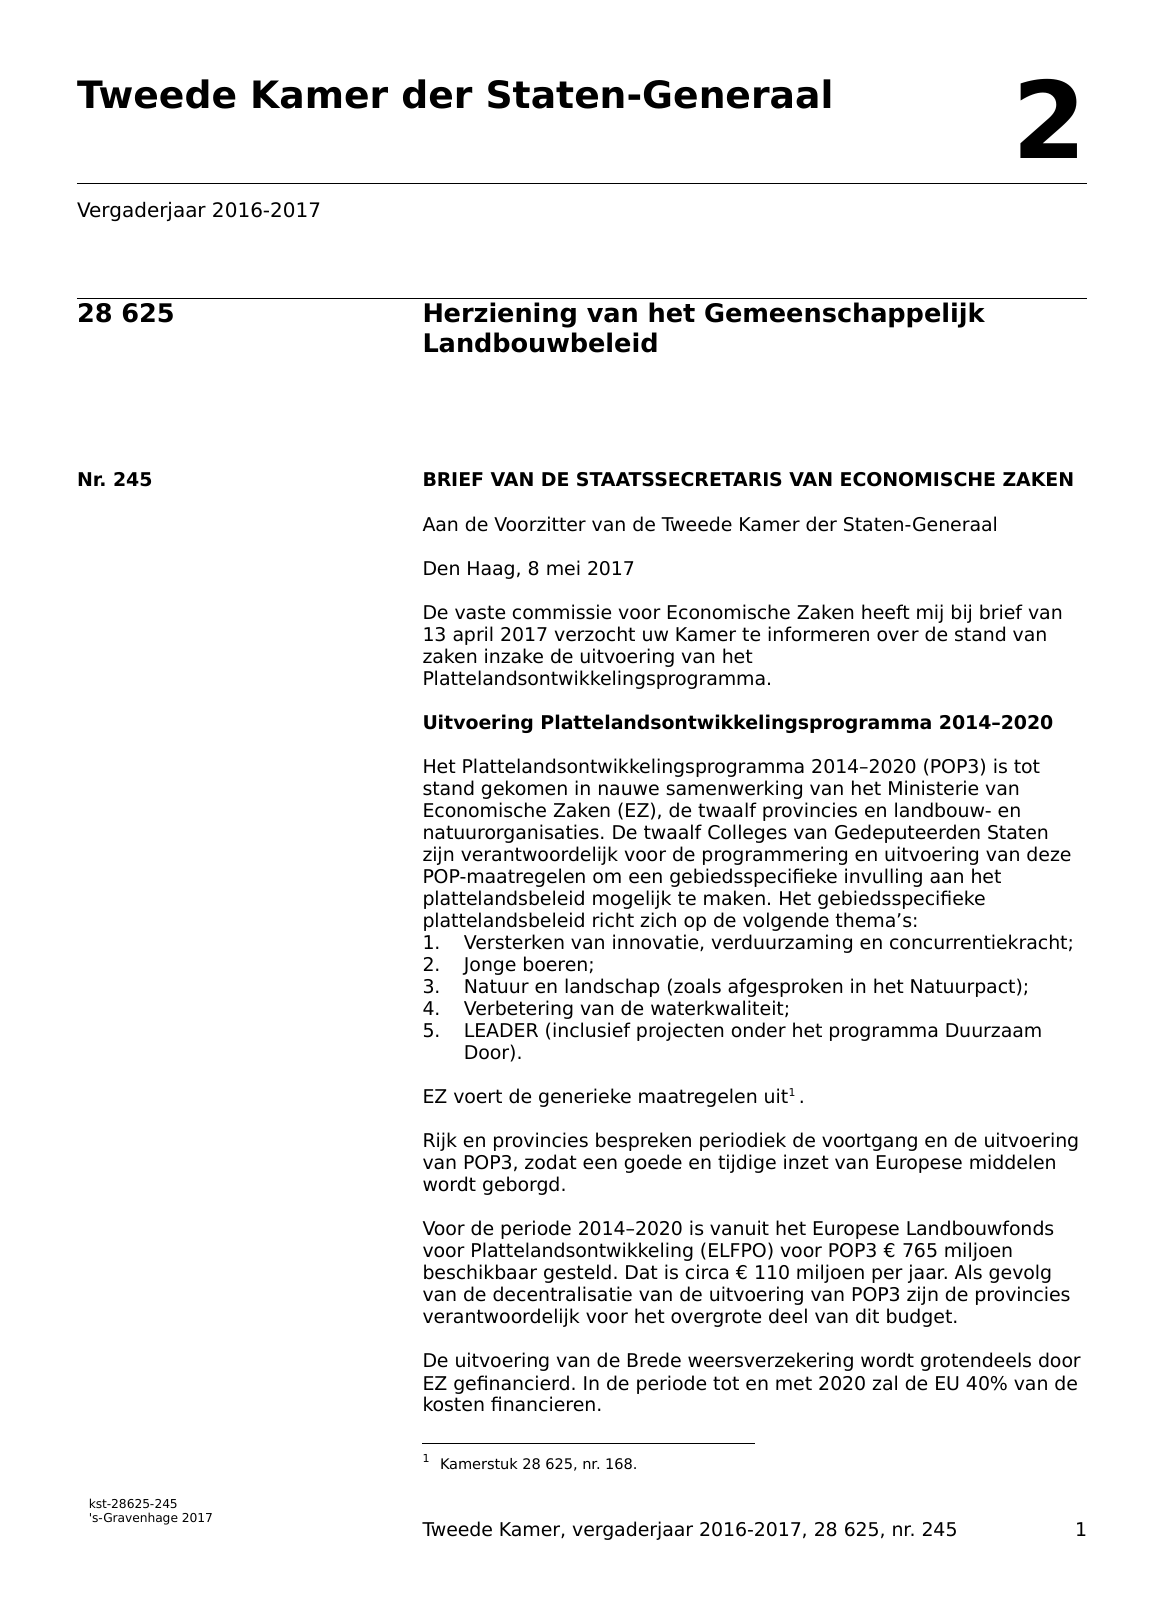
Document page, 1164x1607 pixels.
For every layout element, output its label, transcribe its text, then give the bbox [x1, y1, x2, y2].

subtitle 28 625 Herziening van het Gemeenschappelijk Landbouwbeleid [77, 299, 1087, 358]
text Kamerstuk 28 625, nr. 168. [422, 1452, 1087, 1474]
text 's-Gravenhage 2017 [88, 1511, 323, 1525]
text Het Plattelandsontwikkelingsprogramma 2014–2020 (POP3) is tot stand gekomen in nauwe samenwerking van het Ministerie van Economische Zaken (EZ), de twaalf provincies en landbouw- en natuurorganisaties. De twaalf Colleges van Gedeputeerden Staten zijn verantwoordelijk voor de programmering en uitvoering van deze POP-maatregelen om een gebiedsspecifieke invulling aan het plattelandsbeleid mogelijk te maken. Het gebiedsspecifieke plattelandsbeleid richt zich op de volgende thema’s: [422, 756, 1087, 932]
text 1. Versterken van innovatie, verduurzaming en concurrentiekracht; [422, 932, 1087, 954]
text Aan de Voorzitter van de Tweede Kamer der Staten-Generaal [422, 513, 1087, 536]
text De vaste commissie voor Economische Zaken heeft mij bij brief van 13 april 2017 verzocht uw Kamer te informeren over de stand van zaken inzake de uitvoering van het Plattelandsontwikkelingsprogramma. [422, 602, 1087, 690]
text Den Haag, 8 mei 2017 [422, 558, 1087, 580]
text 4. Verbetering van de waterkwaliteit; [422, 998, 1087, 1020]
text De uitvoering van de Brede weersverzekering wordt grotendeels door EZ gefinancierd. In de periode tot en met 2020 zal de EU 40% van de kosten financieren. [422, 1350, 1087, 1416]
table_header 2 [886, 59, 1087, 183]
table_header Tweede Kamer der Staten-Generaal [77, 59, 886, 183]
subtitle Nr. 245 BRIEF VAN DE STAATSSECRETARIS VAN ECONOMISCHE ZAKEN [77, 469, 1087, 491]
subtitle Uitvoering Plattelandsontwikkelingsprogramma 2014–2020 [422, 712, 1087, 734]
text Rijk en provincies bespreken periodiek de voortgang en de uitvoering van POP3, zodat een goede en tijdige inzet van Europese middelen wordt geborgd. [422, 1130, 1087, 1196]
text 3. Natuur en landschap (zoals afgesproken in het Natuurpact); [422, 976, 1087, 998]
text 5. LEADER (inclusief projecten onder het programma Duurzaam Door). [422, 1020, 1087, 1064]
text 2. Jonge boeren; [422, 954, 1087, 976]
text EZ voert de generieke maatregelen uit. [422, 1086, 1087, 1108]
table_cell Vergaderjaar 2016-2017 [77, 184, 1087, 298]
text kst-28625-245 [88, 1497, 323, 1511]
text Voor de periode 2014–2020 is vanuit het Europese Landbouwfonds voor Plattelandsontwikkeling (ELFPO) voor POP3 € 765 miljoen beschikbaar gesteld. Dat is circa € 110 miljoen per jaar. Als gevolg van de decentralisatie van de uitvoering van POP3 zijn de provincies verantwoordelijk voor het overgrote deel van dit budget. [422, 1218, 1087, 1328]
